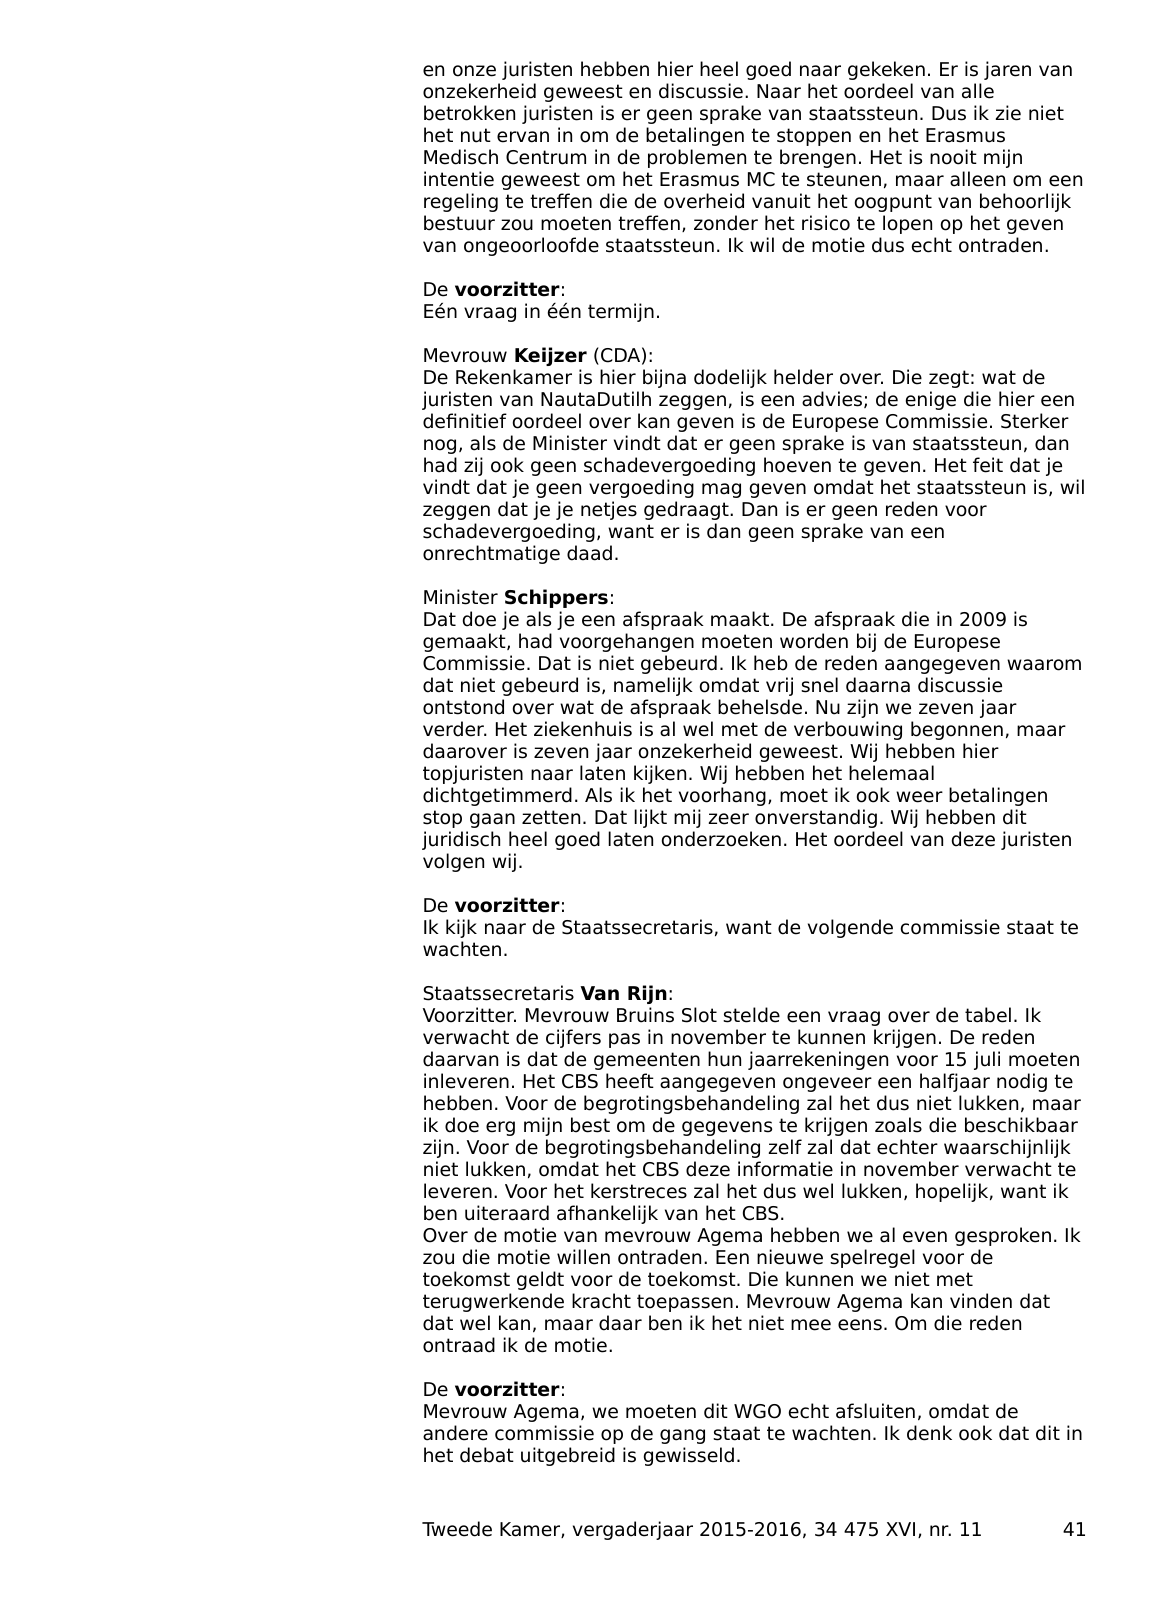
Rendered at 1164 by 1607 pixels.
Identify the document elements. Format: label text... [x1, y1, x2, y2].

text Eén vraag in één termijn. [422, 301, 1087, 323]
text Staatssecretaris Van Rijn: [422, 983, 1087, 1005]
text De voorzitter: [422, 895, 1087, 917]
text Mevrouw Agema, we moeten dit WGO echt afsluiten, omdat de andere commissie op de gang staat te wachten. Ik denk ook dat dit in het debat uitgebreid is gewisseld. [422, 1401, 1087, 1467]
text De voorzitter: [422, 1379, 1087, 1401]
text Over de motie van mevrouw Agema hebben we al even gesproken. Ik zou die motie willen ontraden. Een nieuwe spelregel voor de toekomst geldt voor de toekomst. Die kunnen we niet met terugwerkende kracht toepassen. Mevrouw Agema kan vinden dat dat wel kan, maar daar ben ik het niet mee eens. Om die reden ontraad ik de motie. [422, 1225, 1087, 1357]
text Dat doe je als je een afspraak maakt. De afspraak die in 2009 is gemaakt, had voorgehangen moeten worden bij de Europese Commissie. Dat is niet gebeurd. Ik heb de reden aangegeven waarom dat niet gebeurd is, namelijk omdat vrij snel daarna discussie ontstond over wat de afspraak behelsde. Nu zijn we zeven jaar verder. Het ziekenhuis is al wel met de verbouwing begonnen, maar daarover is zeven jaar onzekerheid geweest. Wij hebben hier topjuristen naar laten kijken. Wij hebben het helemaal dichtgetimmerd. Als ik het voorhang, moet ik ook weer betalingen stop gaan zetten. Dat lijkt mij zeer onverstandig. Wij hebben dit juridisch heel goed laten onderzoeken. Het oordeel van deze juristen volgen wij. [422, 609, 1087, 873]
text Minister Schippers: [422, 587, 1087, 609]
text Voorzitter. Mevrouw Bruins Slot stelde een vraag over de tabel. Ik verwacht de cijfers pas in november te kunnen krijgen. De reden daarvan is dat de gemeenten hun jaarrekeningen voor 15 juli moeten inleveren. Het CBS heeft aangegeven ongeveer een halfjaar nodig te hebben. Voor de begrotingsbehandeling zal het dus niet lukken, maar ik doe erg mijn best om de gegevens te krijgen zoals die beschikbaar zijn. Voor de begrotingsbehandeling zelf zal dat echter waarschijnlijk niet lukken, omdat het CBS deze informatie in november verwacht te leveren. Voor het kerstreces zal het dus wel lukken, hopelijk, want ik ben uiteraard afhankelijk van het CBS. [422, 1005, 1087, 1225]
text Mevrouw Keijzer (CDA): [422, 345, 1087, 367]
text Ik kijk naar de Staatssecretaris, want de volgende commissie staat te wachten. [422, 917, 1087, 961]
text en onze juristen hebben hier heel goed naar gekeken. Er is jaren van onzekerheid geweest en discussie. Naar het oordeel van alle betrokken juristen is er geen sprake van staatssteun. Dus ik zie niet het nut ervan in om de betalingen te stoppen en het Erasmus Medisch Centrum in de problemen te brengen. Het is nooit mijn intentie geweest om het Erasmus MC te steunen, maar alleen om een regeling te treffen die de overheid vanuit het oogpunt van behoorlijk bestuur zou moeten treffen, zonder het risico te lopen op het geven van ongeoorloofde staatssteun. Ik wil de motie dus echt ontraden. [422, 59, 1087, 257]
text De Rekenkamer is hier bijna dodelijk helder over. Die zegt: wat de juristen van NautaDutilh zeggen, is een advies; de enige die hier een definitief oordeel over kan geven is de Europese Commissie. Sterker nog, als de Minister vindt dat er geen sprake is van staatssteun, dan had zij ook geen schadevergoeding hoeven te geven. Het feit dat je vindt dat je geen vergoeding mag geven omdat het staatssteun is, wil zeggen dat je je netjes gedraagt. Dan is er geen reden voor schadevergoeding, want er is dan geen sprake van een onrechtmatige daad. [422, 367, 1087, 565]
text De voorzitter: [422, 279, 1087, 301]
